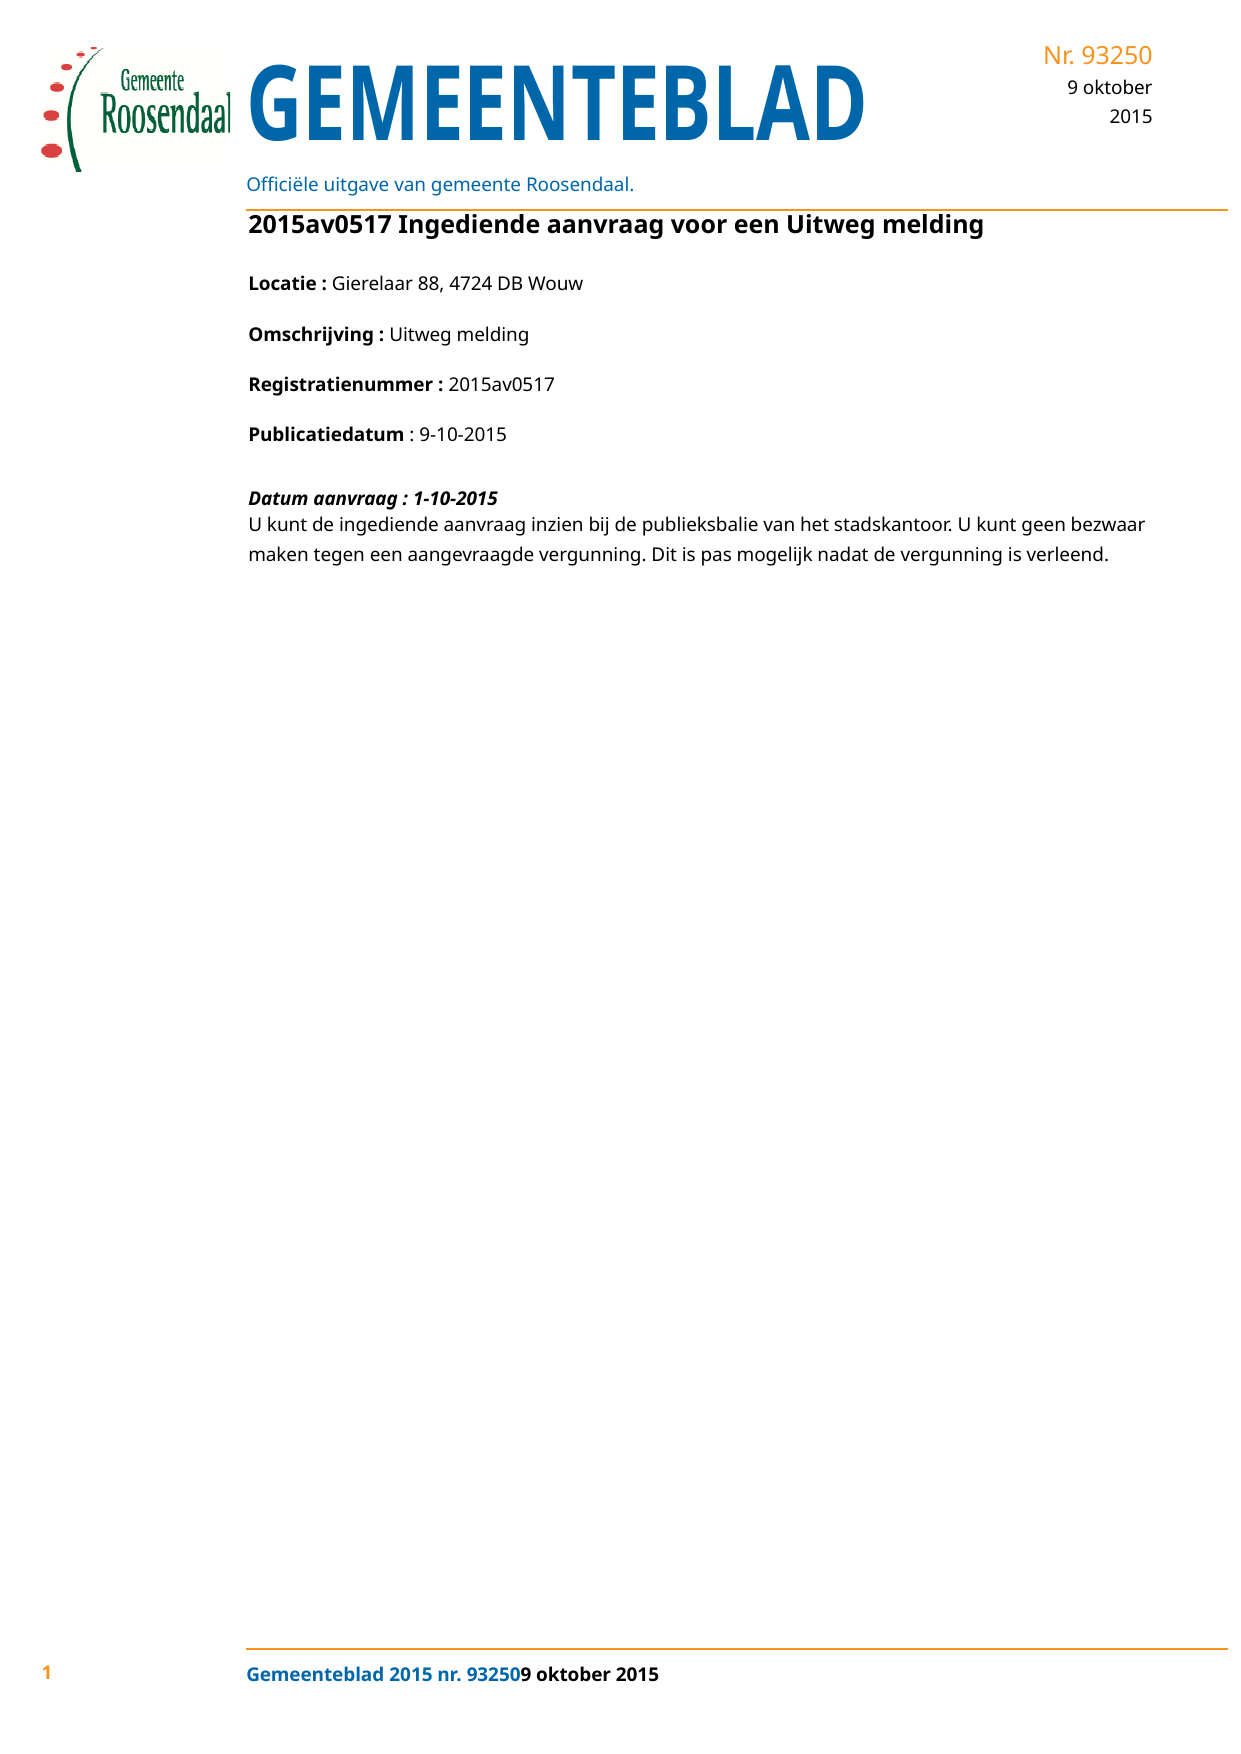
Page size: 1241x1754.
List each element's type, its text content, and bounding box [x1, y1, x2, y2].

text Registratienummer : 2015av0517 [248, 371, 1152, 397]
text Omschrijving : Uitweg melding [248, 321, 1152, 346]
text U kunt de ingediende aanvraag inzien bij de publieksbalie van het stadskantoor. U kunt geen bezwaar maken tegen een aangevraagde vergunning. Dit is pas mogelijk nadat de vergunning is verleend. [248, 511, 1152, 567]
picture [41, 47, 231, 172]
text Locatie : Gierelaar 88, 4724 DB Wouw [248, 270, 1152, 296]
text Datum aanvraag : 1-10-2015 [248, 486, 1152, 511]
text Publicatiedatum : 9-10-2015 [248, 422, 1152, 447]
text 2015av0517 Ingediende aanvraag voor een Uitweg melding [248, 211, 1152, 241]
